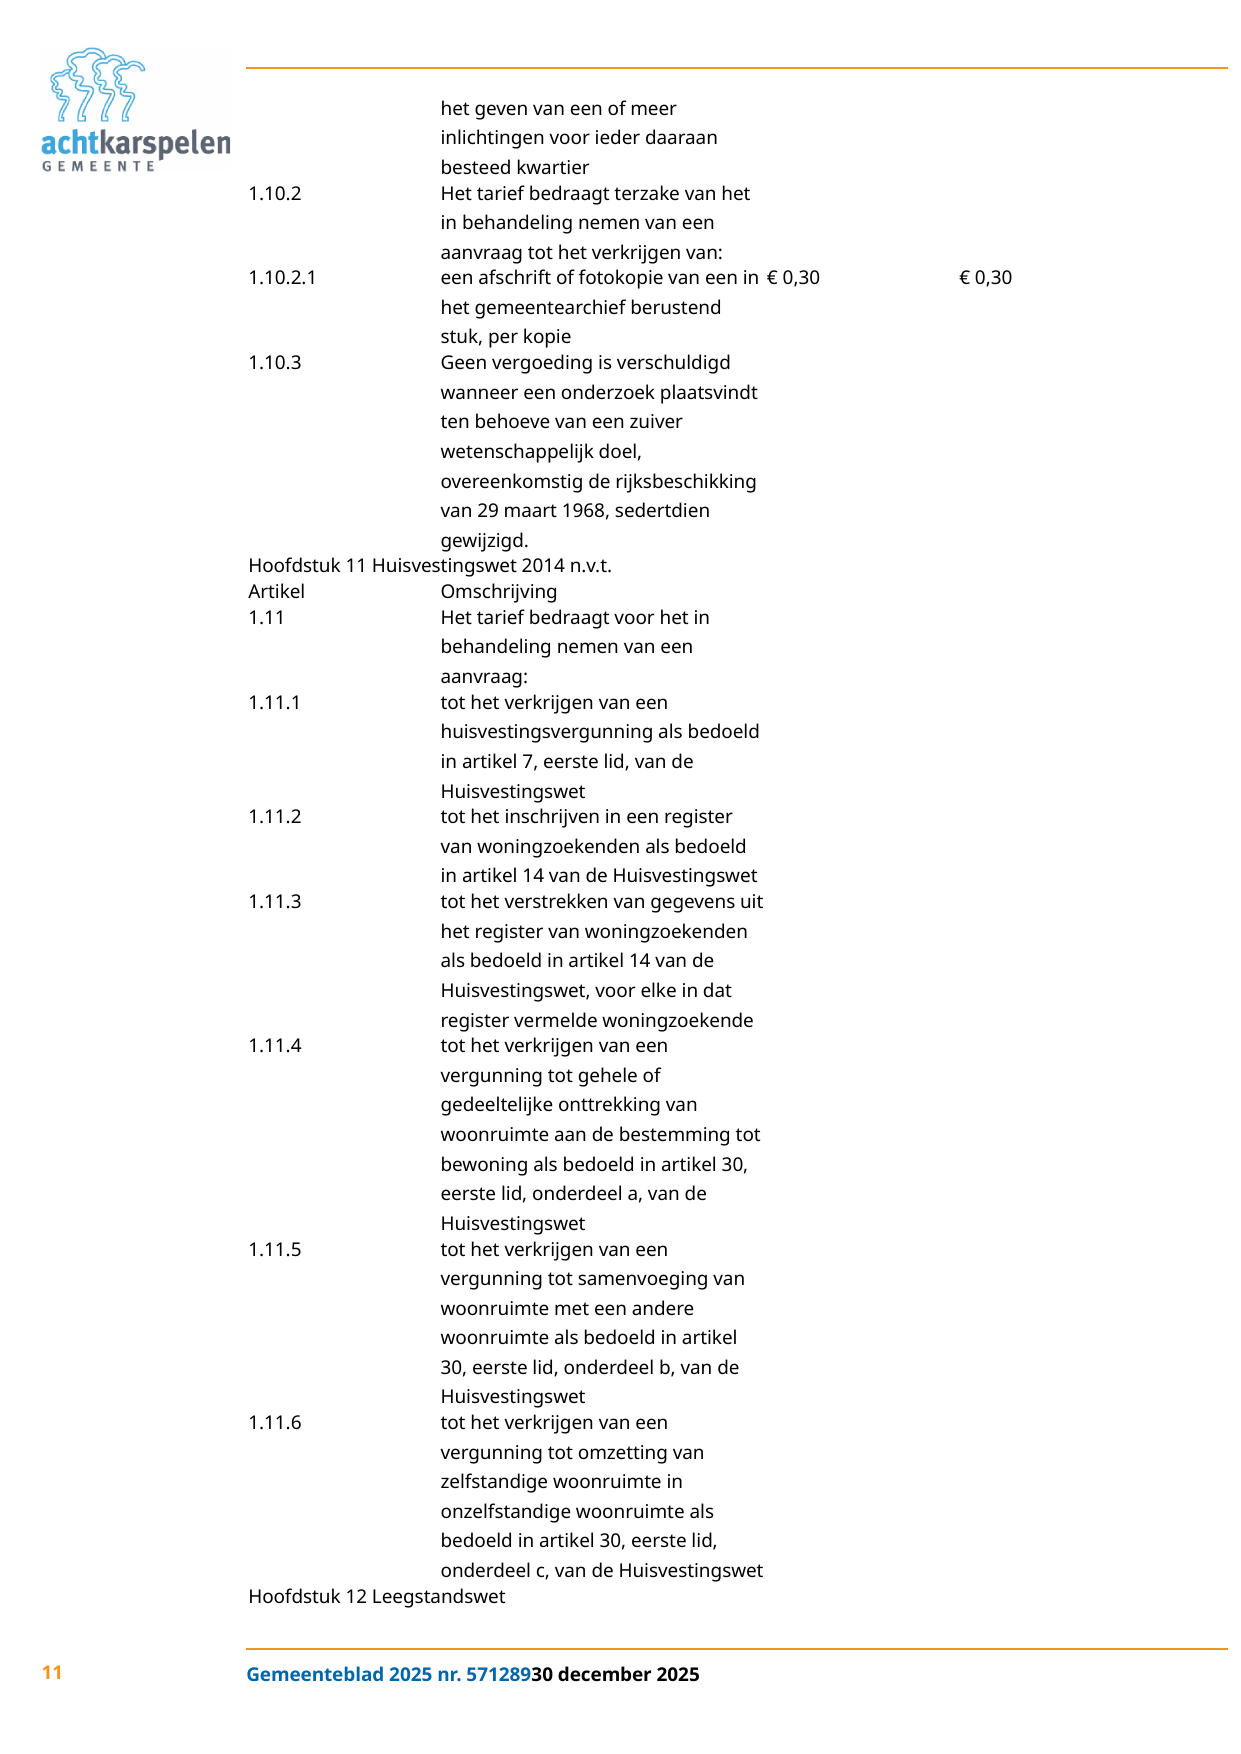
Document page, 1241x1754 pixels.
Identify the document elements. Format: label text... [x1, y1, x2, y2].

table_cell [248, 95, 440, 180]
table_cell tot het verkrijgen van een vergunning tot gehele of gedeeltelijke onttrekking van woonruimte aan de bestemming tot bewoning als bedoeld in artikel 30, eerste lid, onderdeel a, van de Huisvestingswet [440, 1033, 767, 1236]
table_cell 1.11.3 [248, 889, 440, 1032]
table_cell [959, 689, 1152, 803]
table_cell [767, 579, 959, 604]
table_cell [767, 1033, 959, 1236]
table_cell [767, 350, 959, 553]
table_cell [959, 1236, 1152, 1409]
table_cell Geen vergoeding is verschuldigd wanneer een onderzoek plaatsvindt ten behoeve van een zuiver wetenschappelijk doel, overeenkomstig de rijksbeschikking van 29 maart 1968, sedertdien gewijzigd. [440, 350, 767, 553]
table_cell [767, 1236, 959, 1409]
table_cell [959, 804, 1152, 888]
table_cell [767, 604, 959, 689]
table_cell tot het inschrijven in een register van woningzoekenden als bedoeld in artikel 14 van de Huisvestingswet [440, 804, 767, 888]
table_cell Artikel [248, 579, 440, 604]
table_cell [767, 1409, 959, 1583]
table_cell [959, 350, 1152, 553]
table_cell Omschrijving [440, 579, 767, 604]
table_cell [959, 579, 1152, 604]
table_cell [767, 804, 959, 888]
table_cell [959, 553, 1152, 578]
table_cell [959, 604, 1152, 689]
table_cell € 0,30 [959, 265, 1152, 349]
table_cell tot het verkrijgen van een vergunning tot samenvoeging van woonruimte met een andere woonruimte als bedoeld in artikel 30, eerste lid, onderdeel b, van de Huisvestingswet [440, 1236, 767, 1409]
table_cell Hoofdstuk 11 Huisvestingswet 2014 n.v.t. [248, 553, 767, 578]
table_cell € 0,30 [767, 265, 959, 349]
table_cell 1.10.2 [248, 180, 440, 264]
table_cell 1.11.6 [248, 1409, 440, 1583]
picture [41, 47, 231, 172]
table_cell [959, 1583, 1152, 1609]
table_cell [959, 95, 1152, 180]
table_cell een afschrift of fotokopie van een in het gemeentearchief berustend stuk, per kopie [440, 265, 767, 349]
table_cell 1.11.1 [248, 689, 440, 803]
table_cell 1.10.3 [248, 350, 440, 553]
table_cell [959, 889, 1152, 1032]
table_cell 1.11.5 [248, 1236, 440, 1409]
table_cell tot het verkrijgen van een vergunning tot omzetting van zelfstandige woonruimte in onzelfstandige woonruimte als bedoeld in artikel 30, eerste lid, onderdeel c, van de Huisvestingswet [440, 1409, 767, 1583]
table_cell 1.11.4 [248, 1033, 440, 1236]
table_cell [767, 95, 959, 180]
table_cell [959, 180, 1152, 264]
table_cell [767, 553, 959, 578]
table_cell 1.11.2 [248, 804, 440, 888]
table_cell tot het verkrijgen van een huisvestingsvergunning als bedoeld in artikel 7, eerste lid, van de Huisvestingswet [440, 689, 767, 803]
table_cell [959, 1409, 1152, 1583]
table_cell 1.11 [248, 604, 440, 689]
table_cell [959, 1033, 1152, 1236]
table_cell [767, 689, 959, 803]
table_cell tot het verstrekken van gegevens uit het register van woningzoekenden als bedoeld in artikel 14 van de Huisvestingswet, voor elke in dat register vermelde woningzoekende [440, 889, 767, 1032]
table_cell Het tarief bedraagt voor het in behandeling nemen van een aanvraag: [440, 604, 767, 689]
table_cell 1.10.2.1 [248, 265, 440, 349]
table_cell [767, 180, 959, 264]
table_cell Hoofdstuk 12 Leegstandswet [248, 1583, 767, 1609]
table_cell het geven van een of meer inlichtingen voor ieder daaraan besteed kwartier [440, 95, 767, 180]
table_cell Het tarief bedraagt terzake van het in behandeling nemen van een aanvraag tot het verkrijgen van: [440, 180, 767, 264]
table_cell [767, 889, 959, 1032]
table_cell [767, 1583, 959, 1609]
